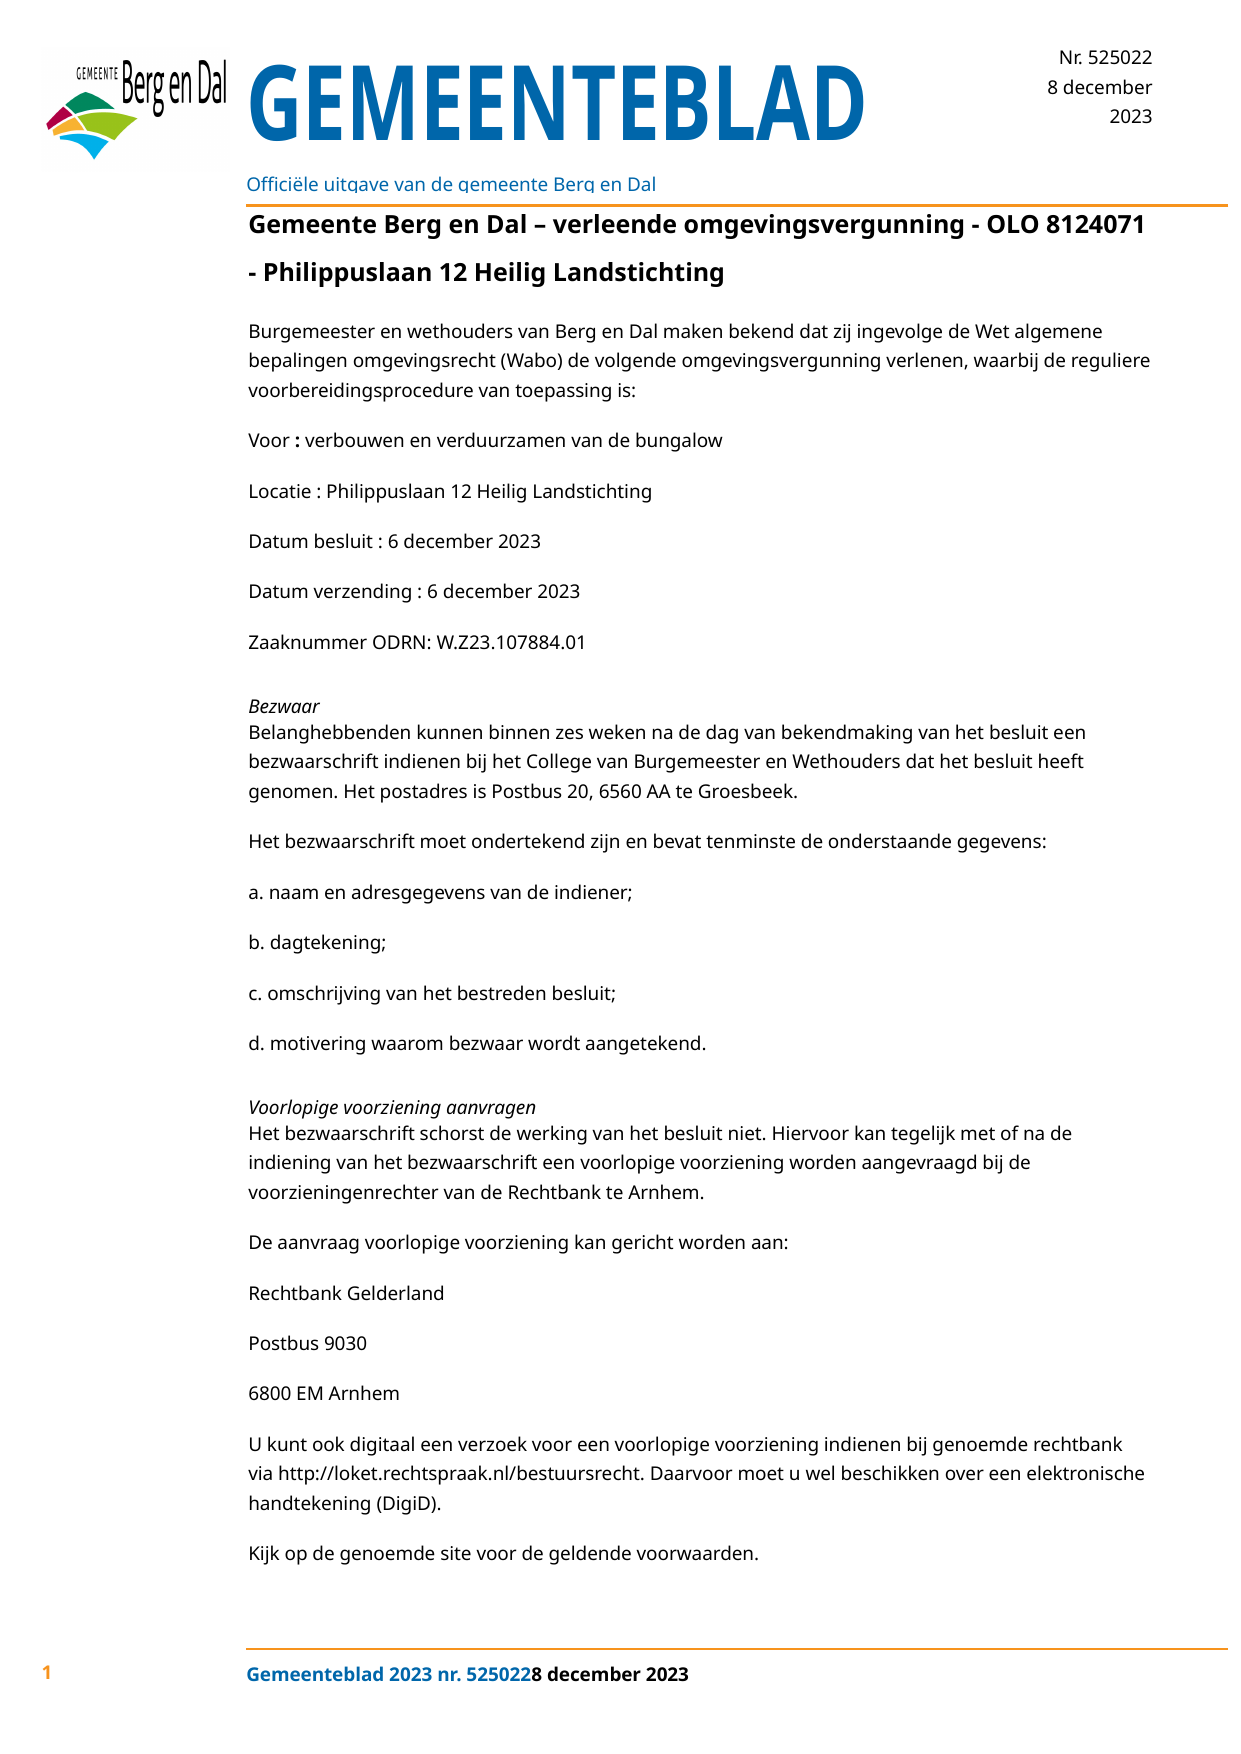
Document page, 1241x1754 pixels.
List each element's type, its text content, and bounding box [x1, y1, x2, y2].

text Datum verzending : 6 december 2023 [248, 579, 1152, 604]
text Kijk op de genoemde site voor de geldende voorwaarden. [248, 1541, 1152, 1566]
text c. omschrijving van het bestreden besluit; [248, 980, 1152, 1005]
text a. naam en adresgegevens van de indiener; [248, 879, 1152, 904]
text Belanghebbenden kunnen binnen zes weken na de dag van bekendmaking van het besluit een bezwaarschrift indienen bij het College van Burgemeester en Wethouders dat het besluit heeft genomen. Het postadres is Postbus 20, 6560 AA te Groesbeek. [248, 719, 1152, 804]
text Voorlopige voorziening aanvragen [248, 1094, 1152, 1120]
text U kunt ook digitaal een verzoek voor een voorlopige voorziening indienen bij genoemde rechtbank via http://loket.rechtspraak.nl/bestuursrecht. Daarvoor moet u wel beschikken over een elektronische handtekening (DigiD). [248, 1431, 1152, 1516]
text Postbus 9030 [248, 1330, 1152, 1356]
picture [41, 47, 231, 172]
text Zaaknummer ODRN: W.Z23.107884.01 [248, 629, 1152, 655]
text Datum besluit : 6 december 2023 [248, 528, 1152, 554]
text Burgemeester en wethouders van Berg en Dal maken bekend dat zij ingevolge de Wet algemene bepalingen omgevingsrecht (Wabo) de volgende omgevingsvergunning verlenen, waarbij de reguliere voorbereidingsprocedure van toepassing is: [248, 318, 1152, 403]
text De aanvraag voorlopige voorziening kan gericht worden aan: [248, 1229, 1152, 1255]
text b. dagtekening; [248, 929, 1152, 955]
text Locatie : Philippuslaan 12 Heilig Landstichting [248, 478, 1152, 504]
text Het bezwaarschrift schorst de werking van het besluit niet. Hiervoor kan tegelijk met of na de indiening van het bezwaarschrift een voorlopige voorziening worden aangevraagd bij de voorzieningenrechter van de Rechtbank te Arnhem. [248, 1120, 1152, 1205]
text Het bezwaarschrift moet ondertekend zijn en bevat tenminste de onderstaande gegevens: [248, 828, 1152, 854]
text d. motivering waarom bezwaar wordt aangetekend. [248, 1030, 1152, 1056]
text Bezwaar [248, 693, 1152, 719]
text Voor : verbouwen en verduurzamen van de bungalow [248, 427, 1152, 453]
text 6800 EM Arnhem [248, 1381, 1152, 1406]
text Rechtbank Gelderland [248, 1280, 1152, 1306]
text Gemeente Berg en Dal – verleende omgevingsvergunning - OLO 8124071 - Philippuslaan 12 Heilig Landstichting [248, 207, 1152, 288]
